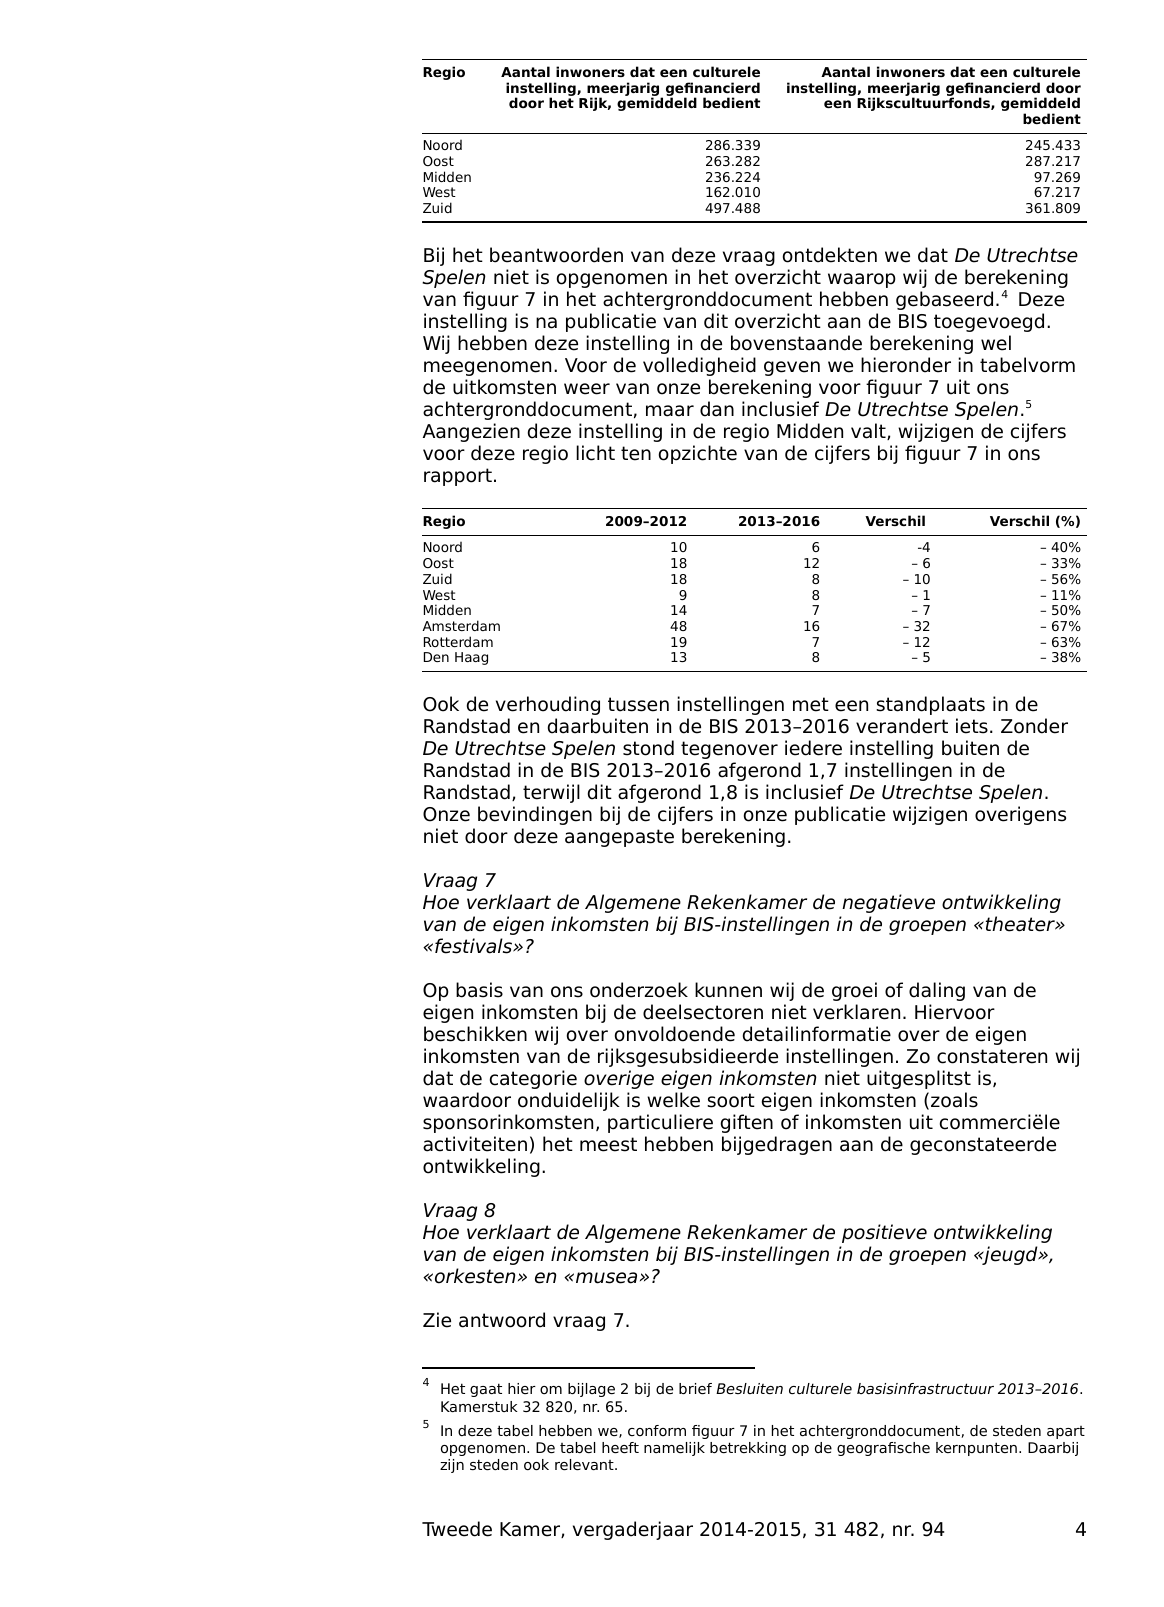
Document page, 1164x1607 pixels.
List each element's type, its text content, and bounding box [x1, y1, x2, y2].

table_cell Midden [422, 170, 488, 185]
text Zie antwoord vraag 7. [422, 1310, 1087, 1332]
text In deze tabel hebben we, conform figuur 7 in het achtergronddocument, de steden apart opgenomen. De tabel heeft namelijk betrekking op de geografische kernpunten. Daarbij zijn steden ook relevant. [422, 1418, 1087, 1474]
table_header Aantal inwoners dat een culturele instelling, meerjarig gefinancierd door een Rijkscultuurfonds, gemiddeld bedient [767, 60, 1087, 132]
table_cell – 50% [936, 603, 1087, 619]
table_cell West [422, 185, 488, 201]
table_cell 245.433 [767, 134, 1087, 154]
table_cell 8 [693, 650, 826, 671]
table_cell – 12 [826, 635, 936, 650]
table_cell Zuid [422, 201, 488, 221]
table_cell Rotterdam [422, 635, 560, 650]
table_cell – 38% [936, 650, 1087, 671]
table_cell 9 [560, 588, 693, 603]
table_cell 18 [560, 556, 693, 572]
table_cell – 10 [826, 572, 936, 587]
table_cell 12 [693, 556, 826, 572]
table_cell – 6 [826, 556, 936, 572]
table_cell – 32 [826, 619, 936, 634]
table_cell Den Haag [422, 650, 560, 671]
table_cell 14 [560, 603, 693, 619]
table_cell -4 [826, 536, 936, 556]
table_cell 19 [560, 635, 693, 650]
table_cell – 5 [826, 650, 936, 671]
table_cell Oost [422, 154, 488, 169]
text Bij het beantwoorden van deze vraag ontdekten we dat De Utrechtse Spelen niet is opgenomen in het overzicht waarop wij de berekening van figuur 7 in het achtergronddocument hebben gebaseerd. Deze instelling is na publicatie van dit overzicht aan de BIS toegevoegd. Wij hebben deze instelling in de bovenstaande berekening wel meegenomen. Voor de volledigheid geven we hieronder in tabelvorm de uitkomsten weer van onze berekening voor figuur 7 uit ons achtergronddocument, maar dan inclusief De Utrechtse Spelen. Aangezien deze instelling in de regio Midden valt, wijzigen de cijfers voor deze regio licht ten opzichte van de cijfers bij figuur 7 in ons rapport. [422, 245, 1087, 486]
table_cell 286.339 [488, 134, 767, 154]
table_cell Noord [422, 134, 488, 154]
table_cell 13 [560, 650, 693, 671]
table_cell Noord [422, 536, 560, 556]
table_cell – 67% [936, 619, 1087, 634]
table_cell – 63% [936, 635, 1087, 650]
table_header Regio [422, 509, 560, 534]
table_header Verschil (%) [936, 509, 1087, 534]
text Het gaat hier om bijlage 2 bij de brief Besluiten culturele basisinfrastructuur 2013–2016. Kamerstuk 32 820, nr. 65. [422, 1377, 1087, 1416]
table_cell 7 [693, 635, 826, 650]
table_cell 236.224 [488, 170, 767, 185]
text Ook de verhouding tussen instellingen met een standplaats in de Randstad en daarbuiten in de BIS 2013–2016 verandert iets. Zonder De Utrechtse Spelen stond tegenover iedere instelling buiten de Randstad in de BIS 2013–2016 afgerond 1,7 instellingen in de Randstad, terwijl dit afgerond 1,8 is inclusief De Utrechtse Spelen. Onze bevindingen bij de cijfers in onze publicatie wijzigen overigens niet door deze aangepaste berekening. [422, 694, 1087, 848]
table_cell 8 [693, 572, 826, 587]
table_cell West [422, 588, 560, 603]
text Hoe verklaart de Algemene Rekenkamer de positieve ontwikkeling van de eigen inkomsten bij BIS-instellingen in de groepen «jeugd», «orkesten» en «musea»? [422, 1222, 1087, 1288]
text Hoe verklaart de Algemene Rekenkamer de negatieve ontwikkeling van de eigen inkomsten bij BIS-instellingen in de groepen «theater» «festivals»? [422, 892, 1087, 958]
text Vraag 7 [422, 870, 1087, 892]
table_cell 97.269 [767, 170, 1087, 185]
text Vraag 8 [422, 1200, 1087, 1222]
table_cell – 33% [936, 556, 1087, 572]
table_cell 10 [560, 536, 693, 556]
table_cell 67.217 [767, 185, 1087, 201]
text Op basis van ons onderzoek kunnen wij de groei of daling van de eigen inkomsten bij de deelsectoren niet verklaren. Hiervoor beschikken wij over onvoldoende detailinformatie over de eigen inkomsten van de rijksgesubsidieerde instellingen. Zo constateren wij dat de categorie overige eigen inkomsten niet uitgesplitst is, waardoor onduidelijk is welke soort eigen inkomsten (zoals sponsorinkomsten, particuliere giften of inkomsten uit commerciële activiteiten) het meest hebben bijgedragen aan de geconstateerde ontwikkeling. [422, 980, 1087, 1178]
table_cell Zuid [422, 572, 560, 587]
table_cell – 1 [826, 588, 936, 603]
table_header 2013–2016 [693, 509, 826, 534]
table_cell 16 [693, 619, 826, 634]
table_cell 263.282 [488, 154, 767, 169]
table_header Verschil [826, 509, 936, 534]
table_cell 162.010 [488, 185, 767, 201]
table_cell 287.217 [767, 154, 1087, 169]
table_cell Amsterdam [422, 619, 560, 634]
table_cell Midden [422, 603, 560, 619]
table_cell 6 [693, 536, 826, 556]
table_header Aantal inwoners dat een culturele instelling, meerjarig gefinancierd door het Rijk, gemiddeld bedient [488, 60, 767, 132]
table_cell 8 [693, 588, 826, 603]
table_cell 7 [693, 603, 826, 619]
table_cell Oost [422, 556, 560, 572]
table_cell 361.809 [767, 201, 1087, 221]
table_cell – 11% [936, 588, 1087, 603]
table_cell 497.488 [488, 201, 767, 221]
table_header 2009–2012 [560, 509, 693, 534]
table_header Regio [422, 60, 488, 132]
table_cell 48 [560, 619, 693, 634]
table_cell – 7 [826, 603, 936, 619]
table_cell 18 [560, 572, 693, 587]
table_cell – 56% [936, 572, 1087, 587]
table_cell – 40% [936, 536, 1087, 556]
